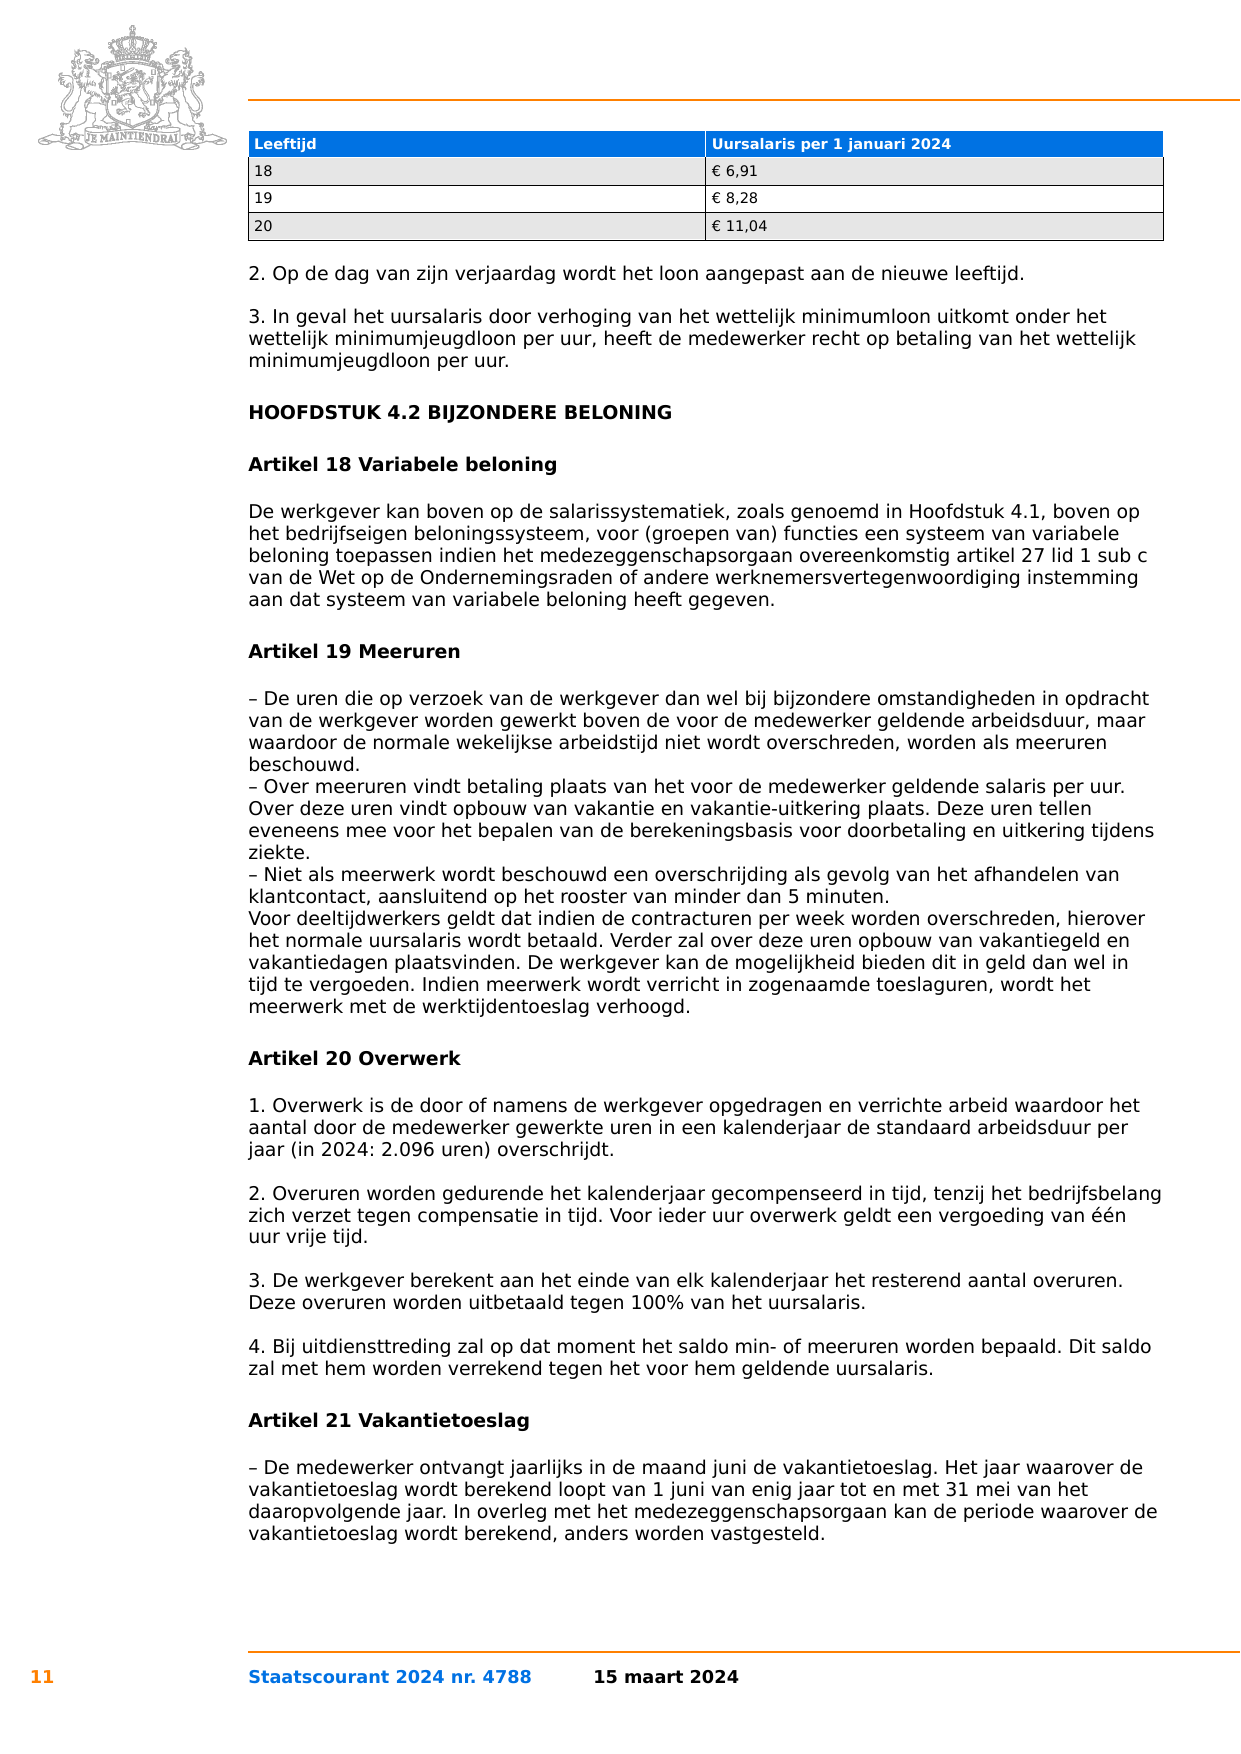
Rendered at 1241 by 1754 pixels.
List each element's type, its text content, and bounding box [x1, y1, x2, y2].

subtitle Artikel 21 Vakantietoeslag [248, 1410, 1163, 1432]
text – Over meeruren vindt betaling plaats van het voor de medewerker geldende salaris per uur. Over deze uren vindt opbouw van vakantie en vakantie-uitkering plaats. Deze uren tellen eveneens mee voor het bepalen van de berekeningsbasis voor doorbetaling en uitkering tijdens ziekte. [248, 776, 1163, 864]
text 1. Overwerk is de door of namens de werkgever opgedragen en verrichte arbeid waardoor het aantal door de medewerker gewerkte uren in een kalenderjaar de standaard arbeidsduur per jaar (in 2024: 2.096 uren) overschrijdt. [248, 1095, 1163, 1161]
text – De medewerker ontvangt jaarlijks in de maand juni de vakantietoeslag. Het jaar waarover de vakantietoeslag wordt berekend loopt van 1 juni van enig jaar tot en met 31 mei van het daaropvolgende jaar. In overleg met het medezeggenschapsorgaan kan de periode waarover de vakantietoeslag wordt berekend, anders worden vastgesteld. [248, 1457, 1163, 1545]
text – Niet als meerwerk wordt beschouwd een overschrijding als gevolg van het afhandelen van klantcontact, aansluitend op het rooster van minder dan 5 minuten. [248, 864, 1163, 908]
text 2. Overuren worden gedurende het kalenderjaar gecompenseerd in tijd, tenzij het bedrijfsbelang zich verzet tegen compensatie in tijd. Voor ieder uur overwerk geldt een vergoeding van één uur vrije tijd. [248, 1182, 1163, 1248]
text – De uren die op verzoek van de werkgever dan wel bij bijzondere omstandigheden in opdracht van de werkgever worden gewerkt boven de voor de medewerker geldende arbeidsduur, maar waardoor de normale wekelijkse arbeidstijd niet wordt overschreden, worden als meeruren beschouwd. [248, 688, 1163, 776]
table_header Uursalaris per 1 januari 2024 [706, 131, 1163, 157]
table_cell 20 [249, 213, 705, 239]
text 2. Op de dag van zijn verjaardag wordt het loon aangepast aan de nieuwe leeftijd. [248, 262, 1163, 284]
table_header Leeftijd [249, 131, 705, 157]
text 4. Bij uitdiensttreding zal op dat moment het saldo min- of meeruren worden bepaald. Dit saldo zal met hem worden verrekend tegen het voor hem geldende uursalaris. [248, 1336, 1163, 1380]
text 3. De werkgever berekent aan het einde van elk kalenderjaar het resterend aantal overuren. Deze overuren worden uitbetaald tegen 100% van het uursalaris. [248, 1270, 1163, 1314]
table_cell 18 [249, 158, 705, 185]
subtitle Artikel 18 Variabele beloning [248, 454, 1163, 476]
table_cell € 6,91 [706, 158, 1163, 185]
text Voor deeltijdwerkers geldt dat indien de contracturen per week worden overschreden, hierover het normale uursalaris wordt betaald. Verder zal over deze uren opbouw van vakantiegeld en vakantiedagen plaatsvinden. De werkgever kan de mogelijkheid bieden dit in geld dan wel in tijd te vergoeden. Indien meerwerk wordt verricht in zogenaamde toeslaguren, wordt het meerwerk met de werktijdentoeslag verhoogd. [248, 908, 1163, 1018]
subtitle Artikel 19 Meeruren [248, 641, 1163, 663]
table_cell € 11,04 [706, 213, 1163, 239]
table_cell 19 [249, 186, 705, 212]
text 3. In geval het uursalaris door verhoging van het wettelijk minimumloon uitkomt onder het wettelijk minimumjeugdloon per uur, heeft de medewerker recht op betaling van het wettelijk minimumjeugdloon per uur. [248, 306, 1163, 372]
subtitle HOOFDSTUK 4.2 BIJZONDERE BELONING [248, 402, 1163, 424]
text De werkgever kan boven op de salarissystematiek, zoals genoemd in Hoofdstuk 4.1, boven op het bedrijfseigen beloningssysteem, voor (groepen van) functies een systeem van variabele beloning toepassen indien het medezeggenschapsorgaan overeenkomstig artikel 27 lid 1 sub c van de Wet op de Ondernemingsraden of andere werknemersvertegenwoordiging instemming aan dat systeem van variabele beloning heeft gegeven. [248, 501, 1163, 611]
subtitle Artikel 20 Overwerk [248, 1048, 1163, 1070]
table_cell € 8,28 [706, 186, 1163, 212]
picture [38, 25, 227, 150]
